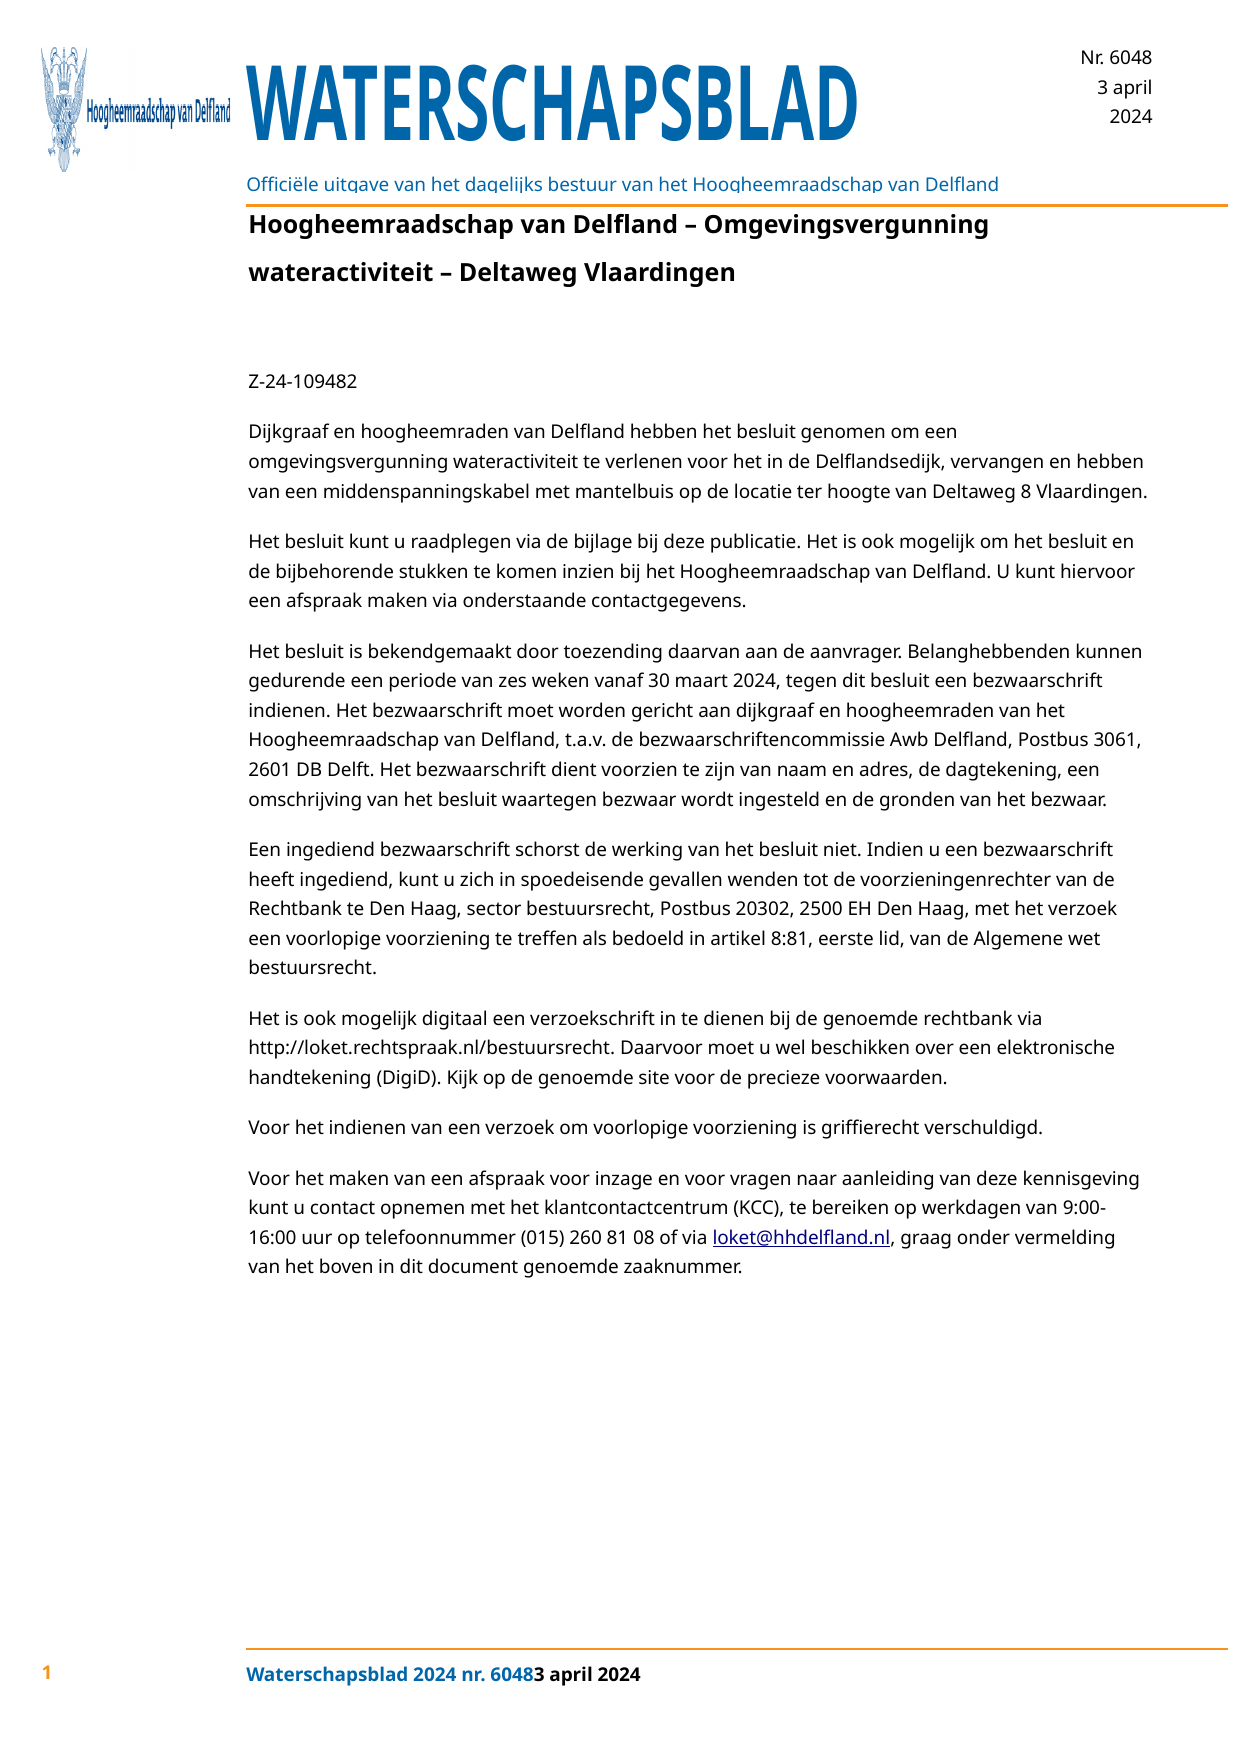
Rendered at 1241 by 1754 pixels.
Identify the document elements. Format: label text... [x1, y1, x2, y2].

text Z-24-109482 [248, 368, 1152, 394]
text Dijkgraaf en hoogheemraden van Delfland hebben het besluit genomen om een omgevingsvergunning wateractiviteit te verlenen voor het in de Delflandsedijk, vervangen en hebben van een middenspanningskabel met mantelbuis op de locatie ter hoogte van Deltaweg 8 Vlaardingen. [248, 419, 1152, 504]
picture [41, 47, 231, 172]
text Een ingediend bezwaarschrift schorst de werking van het besluit niet. Indien u een bezwaarschrift heeft ingediend, kunt u zich in spoedeisende gevallen wenden tot de voorzieningenrechter van de Rechtbank te Den Haag, sector bestuursrecht, Postbus 20302, 2500 EH Den Haag, met het verzoek een voorlopige voorziening te treffen als bedoeld in artikel 8:81, eerste lid, van de Algemene wet bestuursrecht. [248, 836, 1152, 980]
text Voor het indienen van een verzoek om voorlopige voorziening is griffierecht verschuldigd. [248, 1114, 1152, 1140]
text Voor het maken van een afspraak voor inzage en voor vragen naar aanleiding van deze kennisgeving kunt u contact opnemen met het klantcontactcentrum (KCC), te bereiken op werkdagen van 9:00-16:00 uur op telefoonnummer (015) 260 81 08 of via loket@hhdelfland.nl, graag onder vermelding van het boven in dit document genoemde zaaknummer. [248, 1165, 1152, 1279]
text Het besluit kunt u raadplegen via de bijlage bij deze publicatie. Het is ook mogelijk om het besluit en de bijbehorende stukken te komen inzien bij het Hoogheemraadschap van Delfland. U kunt hiervoor een afspraak maken via onderstaande contactgegevens. [248, 528, 1152, 613]
text Het besluit is bekendgemaakt door toezending daarvan aan de aanvrager. Belanghebbenden kunnen gedurende een periode van zes weken vanaf 30 maart 2024, tegen dit besluit een bezwaarschrift indienen. Het bezwaarschrift moet worden gericht aan dijkgraaf en hoogheemraden van het Hoogheemraadschap van Delfland, t.a.v. de bezwaarschriftencommissie Awb Delfland, Postbus 3061, 2601 DB Delft. Het bezwaarschrift dient voorzien te zijn van naam en adres, de dagtekening, een omschrijving van het besluit waartegen bezwaar wordt ingesteld en de gronden van het bezwaar. [248, 638, 1152, 812]
text Het is ook mogelijk digitaal een verzoekschrift in te dienen bij de genoemde rechtbank via http://loket.rechtspraak.nl/bestuursrecht. Daarvoor moet u wel beschikken over een elektronische handtekening (DigiD). Kijk op de genoemde site voor de precieze voorwaarden. [248, 1005, 1152, 1090]
text Hoogheemraadschap van Delfland – Omgevingsvergunning wateractiviteit – Deltaweg Vlaardingen [248, 207, 1152, 288]
